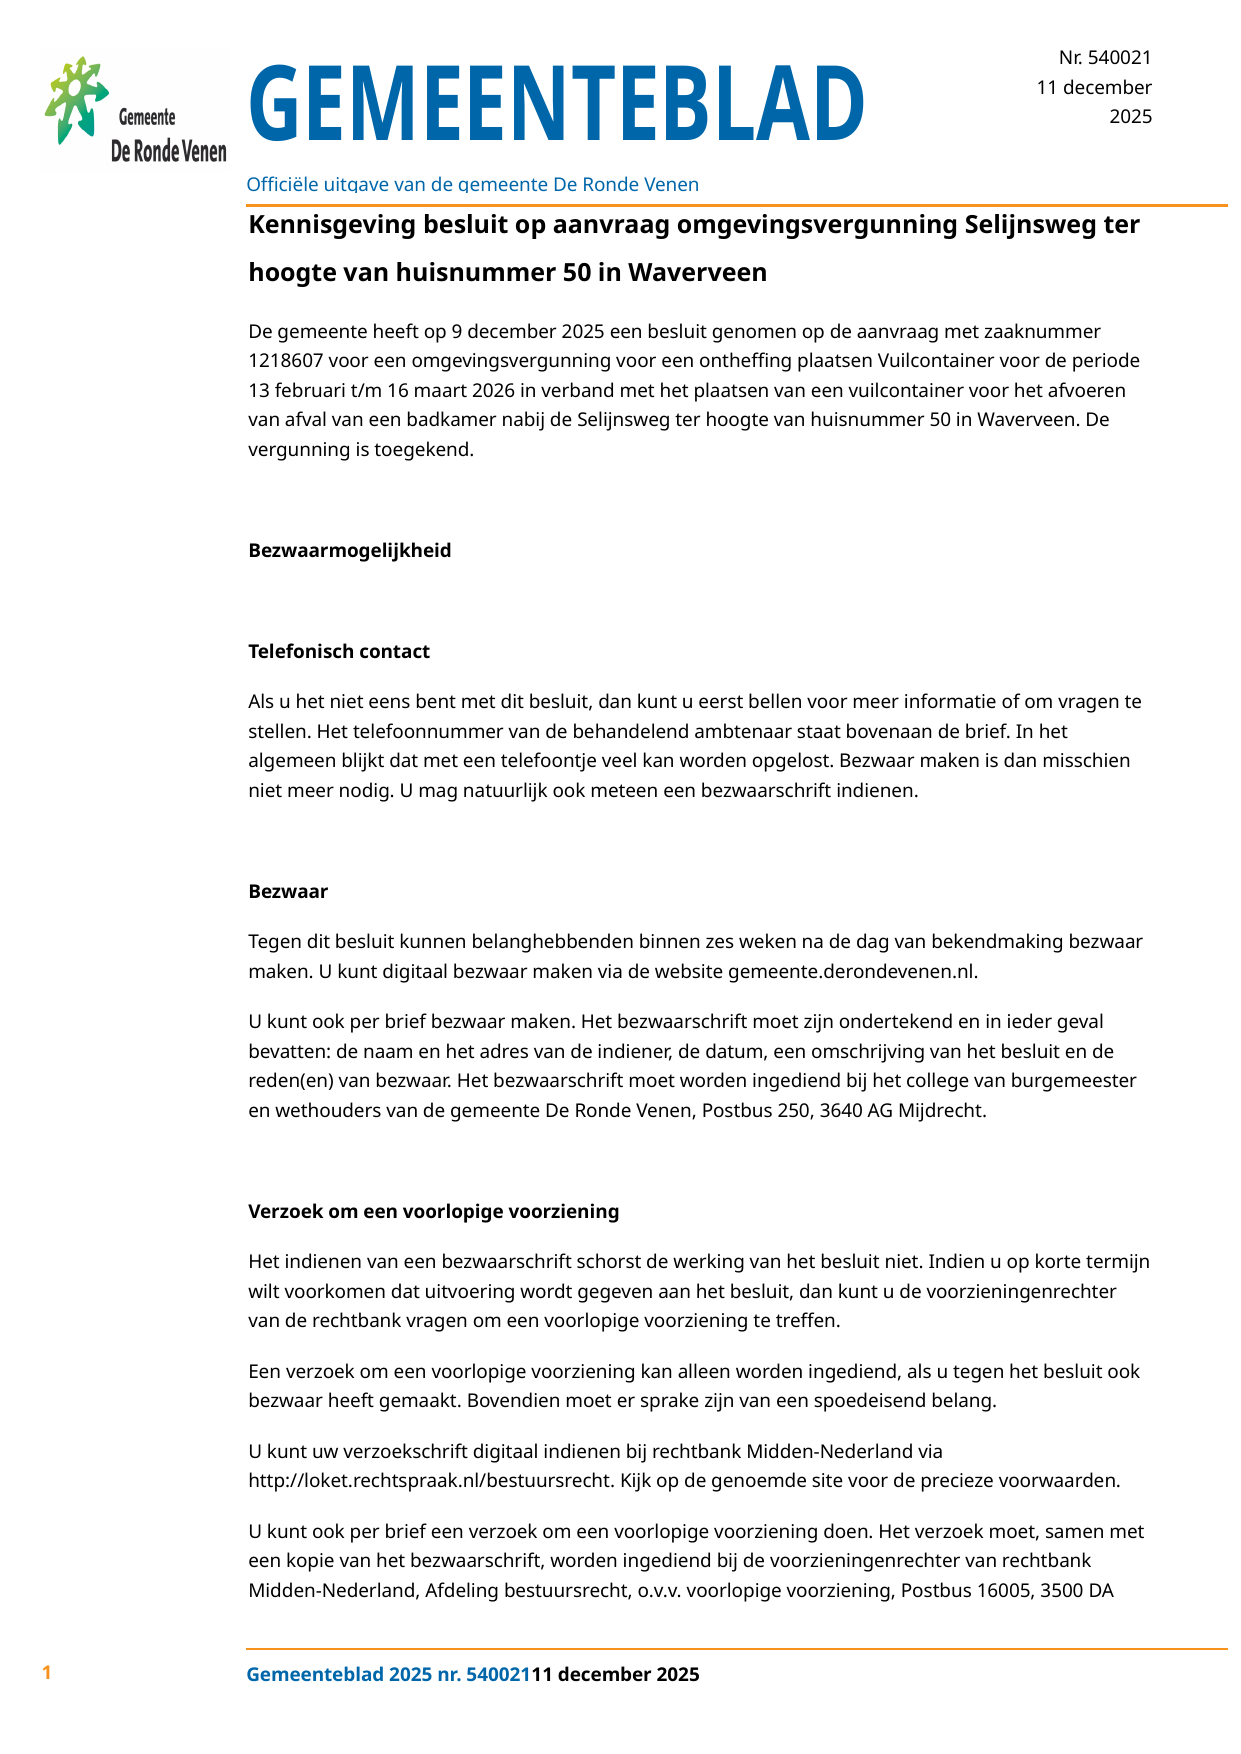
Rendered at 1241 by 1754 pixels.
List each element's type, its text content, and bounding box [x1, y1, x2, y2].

text U kunt uw verzoekschrift digitaal indienen bij rechtbank Midden-Nederland via http://loket.rechtspraak.nl/bestuursrecht. Kijk op de genoemde site voor de precieze voorwaarden. [248, 1438, 1152, 1493]
text Telefonisch contact [248, 638, 1152, 664]
text De gemeente heeft op 9 december 2025 een besluit genomen op de aanvraag met zaaknummer 1218607 voor een omgevingsvergunning voor een ontheffing plaatsen Vuilcontainer voor de periode 13 februari t/m 16 maart 2026 in verband met het plaatsen van een vuilcontainer voor het afvoeren van afval van een badkamer nabij de Selijnsweg ter hoogte van huisnummer 50 in Waverveen. De vergunning is toegekend. [248, 318, 1152, 462]
text U kunt ook per brief bezwaar maken. Het bezwaarschrift moet zijn ondertekend en in ieder geval bevatten: de naam en het adres van de indiener, de datum, een omschrijving van het besluit en de reden(en) van bezwaar. Het bezwaarschrift moet worden ingediend bij het college van burgemeester en wethouders van de gemeente De Ronde Venen, Postbus 250, 3640 AG Mijdrecht. [248, 1008, 1152, 1123]
text Een verzoek om een voorlopige voorziening kan alleen worden ingediend, als u tegen het besluit ook bezwaar heeft gemaakt. Bovendien moet er sprake zijn van een spoedeisend belang. [248, 1358, 1152, 1413]
text Kennisgeving besluit op aanvraag omgevingsvergunning Selijnsweg ter hoogte van huisnummer 50 in Waverveen [248, 207, 1152, 288]
text Verzoek om een voorlopige voorziening [248, 1198, 1152, 1224]
text Het indienen van een bezwaarschrift schorst de werking van het besluit niet. Indien u op korte termijn wilt voorkomen dat uitvoering wordt gegeven aan het besluit, dan kunt u de voorzieningenrechter van de rechtbank vragen om een voorlopige voorziening te treffen. [248, 1248, 1152, 1333]
text Bezwaar [248, 878, 1152, 904]
text Bezwaarmogelijkheid [248, 537, 1152, 563]
picture [41, 47, 231, 172]
text Als u het niet eens bent met dit besluit, dan kunt u eerst bellen voor meer informatie of om vragen te stellen. Het telefoonnummer van de behandelend ambtenaar staat bovenaan de brief. In het algemeen blijkt dat met een telefoontje veel kan worden opgelost. Bezwaar maken is dan misschien niet meer nodig. U mag natuurlijk ook meteen een bezwaarschrift indienen. [248, 688, 1152, 803]
text U kunt ook per brief een verzoek om een voorlopige voorziening doen. Het verzoek moet, samen met een kopie van het bezwaarschrift, worden ingediend bij de voorzieningenrechter van rechtbank Midden-Nederland, Afdeling bestuursrecht, o.v.v. voorlopige voorziening, Postbus 16005, 3500 DA [248, 1518, 1152, 1603]
text Tegen dit besluit kunnen belanghebbenden binnen zes weken na de dag van bekendmaking bezwaar maken. U kunt digitaal bezwaar maken via de website gemeente.derondevenen.nl. [248, 928, 1152, 984]
